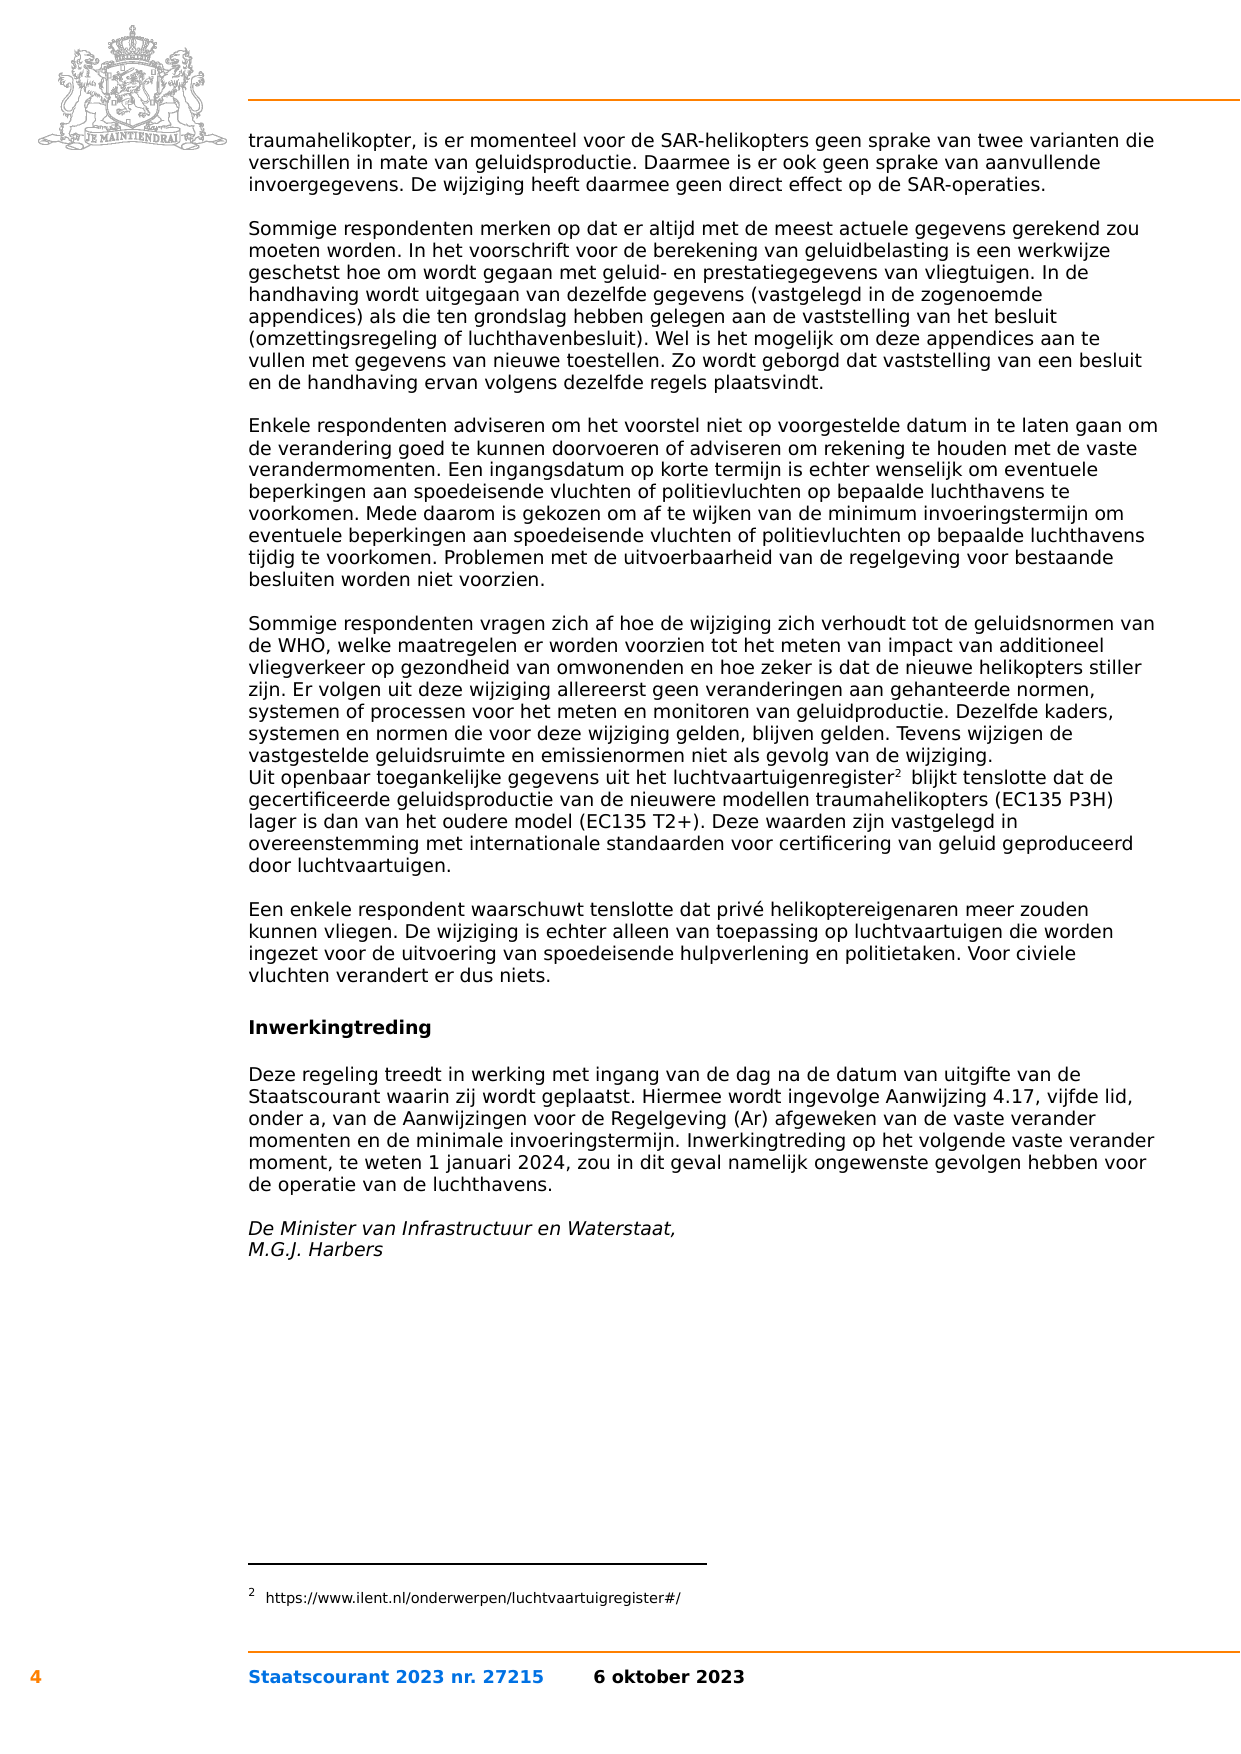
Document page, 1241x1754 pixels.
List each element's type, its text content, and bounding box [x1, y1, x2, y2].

text https://www.ilent.nl/onderwerpen/luchtvaartuigregister#/ [248, 1586, 1163, 1608]
subtitle Inwerkingtreding [248, 1017, 1163, 1039]
text Sommige respondenten merken op dat er altijd met de meest actuele gegevens gerekend zou moeten worden. In het voorschrift voor de berekening van geluidbelasting is een werkwijze geschetst hoe om wordt gegaan met geluid- en prestatiegegevens van vliegtuigen. In de handhaving wordt uitgegaan van dezelfde gegevens (vastgelegd in de zogenoemde appendices) als die ten grondslag hebben gelegen aan de vaststelling van het besluit (omzettingsregeling of luchthavenbesluit). Wel is het mogelijk om deze appendices aan te vullen met gegevens van nieuwe toestellen. Zo wordt geborgd dat vaststelling van een besluit en de handhaving ervan volgens dezelfde regels plaatsvindt. [248, 218, 1163, 393]
picture [38, 25, 227, 150]
text Sommige respondenten vragen zich af hoe de wijziging zich verhoudt tot de geluidsnormen van de WHO, welke maatregelen er worden voorzien tot het meten van impact van additioneel vliegverkeer op gezondheid van omwonenden en hoe zeker is dat de nieuwe helikopters stiller zijn. Er volgen uit deze wijziging allereerst geen veranderingen aan gehanteerde normen, systemen of processen voor het meten en monitoren van geluidproductie. Dezelfde kaders, systemen en normen die voor deze wijziging gelden, blijven gelden. Tevens wijzigen de vastgestelde geluidsruimte en emissienormen niet als gevolg van de wijziging. [248, 613, 1163, 767]
text Een enkele respondent waarschuwt tenslotte dat privé helikoptereigenaren meer zouden kunnen vliegen. De wijziging is echter alleen van toepassing op luchtvaartuigen die worden ingezet voor de uitvoering van spoedeisende hulpverlening en politietaken. Voor civiele vluchten verandert er dus niets. [248, 899, 1163, 987]
text Deze regeling treedt in werking met ingang van de dag na de datum van uitgifte van de Staatscourant waarin zij wordt geplaatst. Hiermee wordt ingevolge Aanwijzing 4.17, vijfde lid, onder a, van de Aanwijzingen voor de Regelgeving (Ar) afgeweken van de vaste verander momenten en de minimale invoeringstermijn. Inwerkingtreding op het volgende vaste verander moment, te weten 1 januari 2024, zou in dit geval namelijk ongewenste gevolgen hebben voor de operatie van de luchthavens. [248, 1064, 1163, 1196]
text Uit openbaar toegankelijke gegevens uit het luchtvaartuigenregister blijkt tenslotte dat de gecertificeerde geluidsproductie van de nieuwere modellen traumahelikopters (EC135 P3H) lager is dan van het oudere model (EC135 T2+). Deze waarden zijn vastgelegd in overeenstemming met internationale standaarden voor certificering van geluid geproduceerd door luchtvaartuigen. [248, 767, 1163, 877]
text traumahelikopter, is er momenteel voor de SAR-helikopters geen sprake van twee varianten die verschillen in mate van geluidsproductie. Daarmee is er ook geen sprake van aanvullende invoergegevens. De wijziging heeft daarmee geen direct effect op de SAR-operaties. [248, 130, 1163, 196]
text De Minister van Infrastructuur en Waterstaat, M.G.J. Harbers [248, 1217, 1163, 1261]
text Enkele respondenten adviseren om het voorstel niet op voorgestelde datum in te laten gaan om de verandering goed te kunnen doorvoeren of adviseren om rekening te houden met de vaste verandermomenten. Een ingangsdatum op korte termijn is echter wenselijk om eventuele beperkingen aan spoedeisende vluchten of politievluchten op bepaalde luchthavens te voorkomen. Mede daarom is gekozen om af te wijken van de minimum invoeringstermijn om eventuele beperkingen aan spoedeisende vluchten of politievluchten op bepaalde luchthavens tijdig te voorkomen. Problemen met de uitvoerbaarheid van de regelgeving voor bestaande besluiten worden niet voorzien. [248, 415, 1163, 591]
